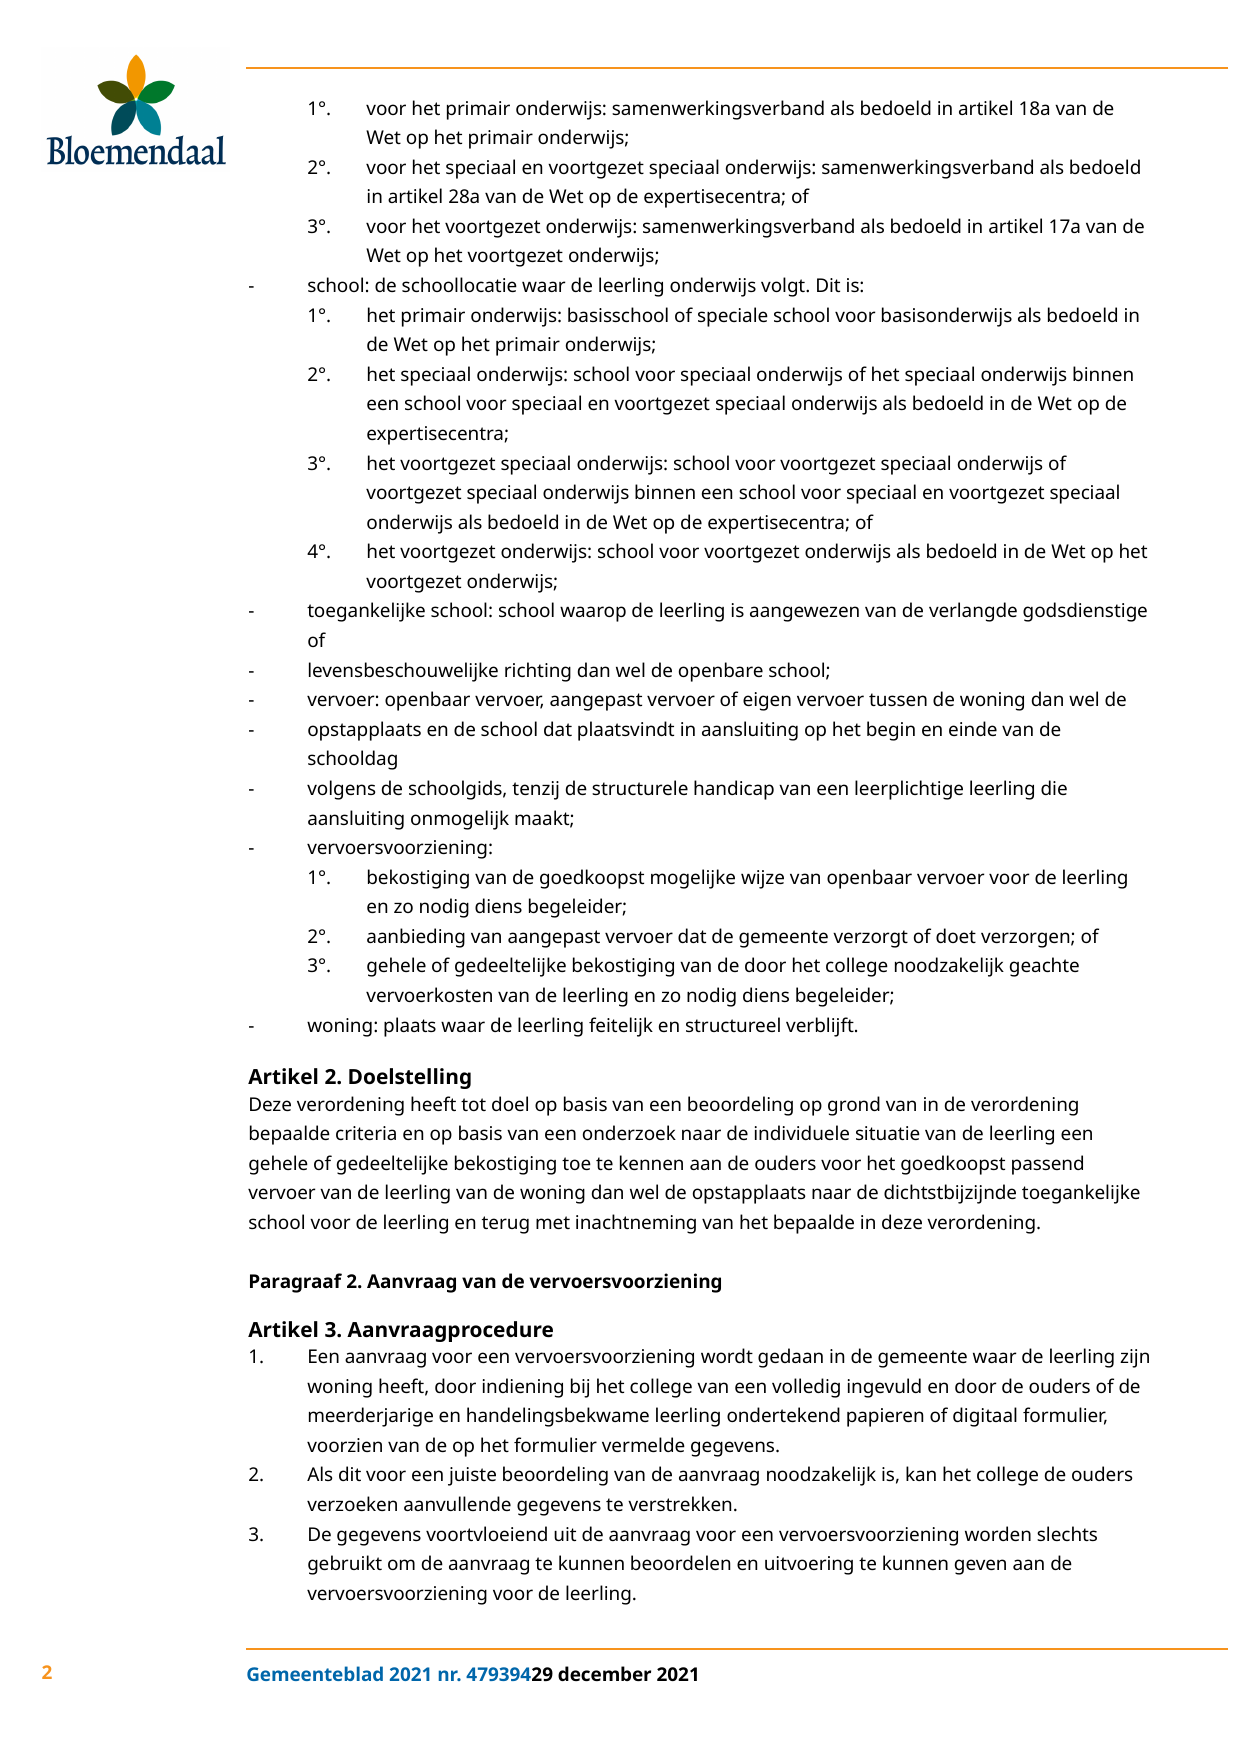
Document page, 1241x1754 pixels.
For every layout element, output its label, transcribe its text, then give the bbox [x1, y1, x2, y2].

list het voortgezet onderwijs: school voor voortgezet onderwijs als bedoeld in de Wet op het voortgezet onderwijs; [307, 538, 1152, 594]
list voor het primair onderwijs: samenwerkingsverband als bedoeld in artikel 18a van de Wet op het primair onderwijs; [307, 95, 1152, 150]
list vervoer: openbaar vervoer, aangepast vervoer of eigen vervoer tussen de woning dan wel de [248, 686, 1152, 712]
list het speciaal onderwijs: school voor speciaal onderwijs of het speciaal onderwijs binnen een school voor speciaal en voortgezet speciaal onderwijs als bedoeld in de Wet op de expertisecentra; [307, 361, 1152, 446]
list woning: plaats waar de leerling feitelijk en structureel verblijft. [248, 1012, 1152, 1038]
list bekostiging van de goedkoopst mogelijke wijze van openbaar vervoer voor de leerling en zo nodig diens begeleider; [307, 864, 1152, 919]
list toegankelijke school: school waarop de leerling is aangewezen van de verlangde godsdienstige of [248, 598, 1152, 653]
picture [41, 47, 231, 172]
list school: de schoollocatie waar de leerling onderwijs volgt. Dit is: [248, 272, 1152, 298]
list voor het speciaal en voortgezet speciaal onderwijs: samenwerkingsverband als bedoeld in artikel 28a van de Wet op de expertisecentra; of [307, 154, 1152, 209]
list De gegevens voortvloeiend uit de aanvraag voor een vervoersvoorziening worden slechts gebruikt om de aanvraag te kunnen beoordelen en uitvoering te kunnen geven aan de vervoersvoorziening voor de leerling. [248, 1521, 1152, 1606]
text Deze verordening heeft tot doel op basis van een beoordeling op grond van in de verordening bepaalde criteria en op basis van een onderzoek naar de individuele situatie van de leerling een gehele of gedeeltelijke bekostiging toe te kennen aan de ouders voor het goedkoopst passend vervoer van de leerling van de woning dan wel de opstapplaats naar de dichtstbijzijnde toegankelijke school voor de leerling en terug met inachtneming van het bepaalde in deze verordening. [248, 1091, 1152, 1235]
list aanbieding van aangepast vervoer dat de gemeente verzorgt of doet verzorgen; of [307, 923, 1152, 949]
list vervoersvoorziening: [248, 834, 1152, 860]
text Paragraaf 2. Aanvraag van de vervoersvoorziening [248, 1268, 1152, 1294]
list gehele of gedeeltelijke bekostiging van de door het college noodzakelijk geachte vervoerkosten van de leerling en zo nodig diens begeleider; [307, 953, 1152, 1008]
list levensbeschouwelijke richting dan wel de openbare school; [248, 657, 1152, 683]
list Als dit voor een juiste beoordeling van de aanvraag noodzakelijk is, kan het college de ouders verzoeken aanvullende gegevens te verstrekken. [248, 1462, 1152, 1517]
list Een aanvraag voor een vervoersvoorziening wordt gedaan in de gemeente waar de leerling zijn woning heeft, door indiening bij het college van een volledig ingevuld en door de ouders of de meerderjarige en handelingsbekwame leerling ondertekend papieren of digitaal formulier, voorzien van de op het formulier vermelde gegevens. [248, 1343, 1152, 1458]
list het voortgezet speciaal onderwijs: school voor voortgezet speciaal onderwijs of voortgezet speciaal onderwijs binnen een school voor speciaal en voortgezet speciaal onderwijs als bedoeld in de Wet op de expertisecentra; of [307, 450, 1152, 535]
list voor het voortgezet onderwijs: samenwerkingsverband als bedoeld in artikel 17a van de Wet op het voortgezet onderwijs; [307, 213, 1152, 268]
list opstapplaats en de school dat plaatsvindt in aansluiting op het begin en einde van de schooldag [248, 716, 1152, 771]
list volgens de schoolgids, tenzij de structurele handicap van een leerplichtige leerling die aansluiting onmogelijk maakt; [248, 775, 1152, 831]
text Artikel 3. Aanvraagprocedure [248, 1315, 1152, 1343]
list het primair onderwijs: basisschool of speciale school voor basisonderwijs als bedoeld in de Wet op het primair onderwijs; [307, 302, 1152, 357]
text Artikel 2. Doelstelling [248, 1062, 1152, 1091]
